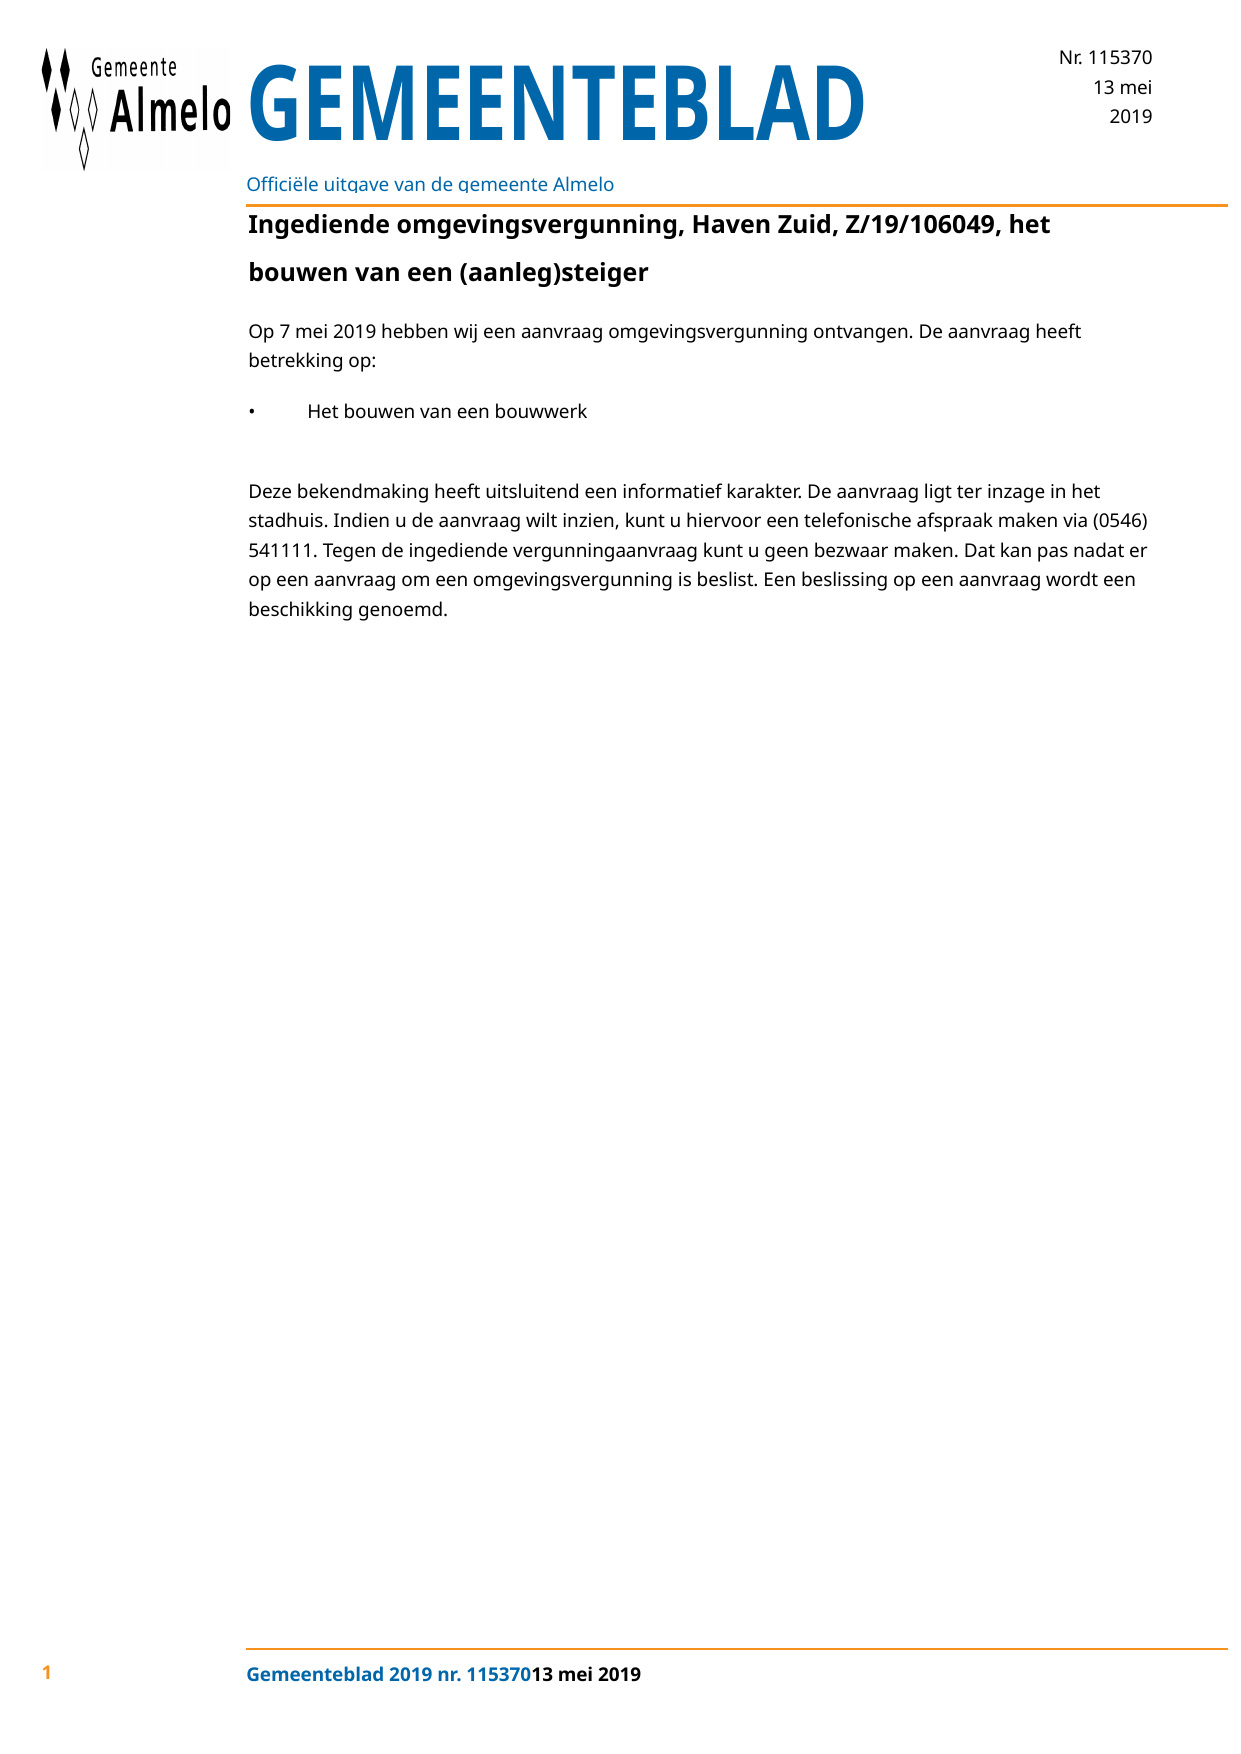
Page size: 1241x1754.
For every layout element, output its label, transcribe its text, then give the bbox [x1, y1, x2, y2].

list Het bouwen van een bouwwerk [248, 398, 1152, 424]
text Deze bekendmaking heeft uitsluitend een informatief karakter. De aanvraag ligt ter inzage in het stadhuis. Indien u de aanvraag wilt inzien, kunt u hiervoor een telefonische afspraak maken via (0546) 541111. Tegen de ingediende vergunningaanvraag kunt u geen bezwaar maken. Dat kan pas nadat er op een aanvraag om een omgevingsvergunning is beslist. Een beslissing op een aanvraag wordt een beschikking genoemd. [248, 478, 1152, 622]
text Op 7 mei 2019 hebben wij een aanvraag omgevingsvergunning ontvangen. De aanvraag heeft betrekking op: [248, 318, 1152, 373]
text Ingediende omgevingsvergunning, Haven Zuid, Z/19/106049, het bouwen van een (aanleg)steiger [248, 207, 1152, 288]
picture [41, 47, 231, 172]
